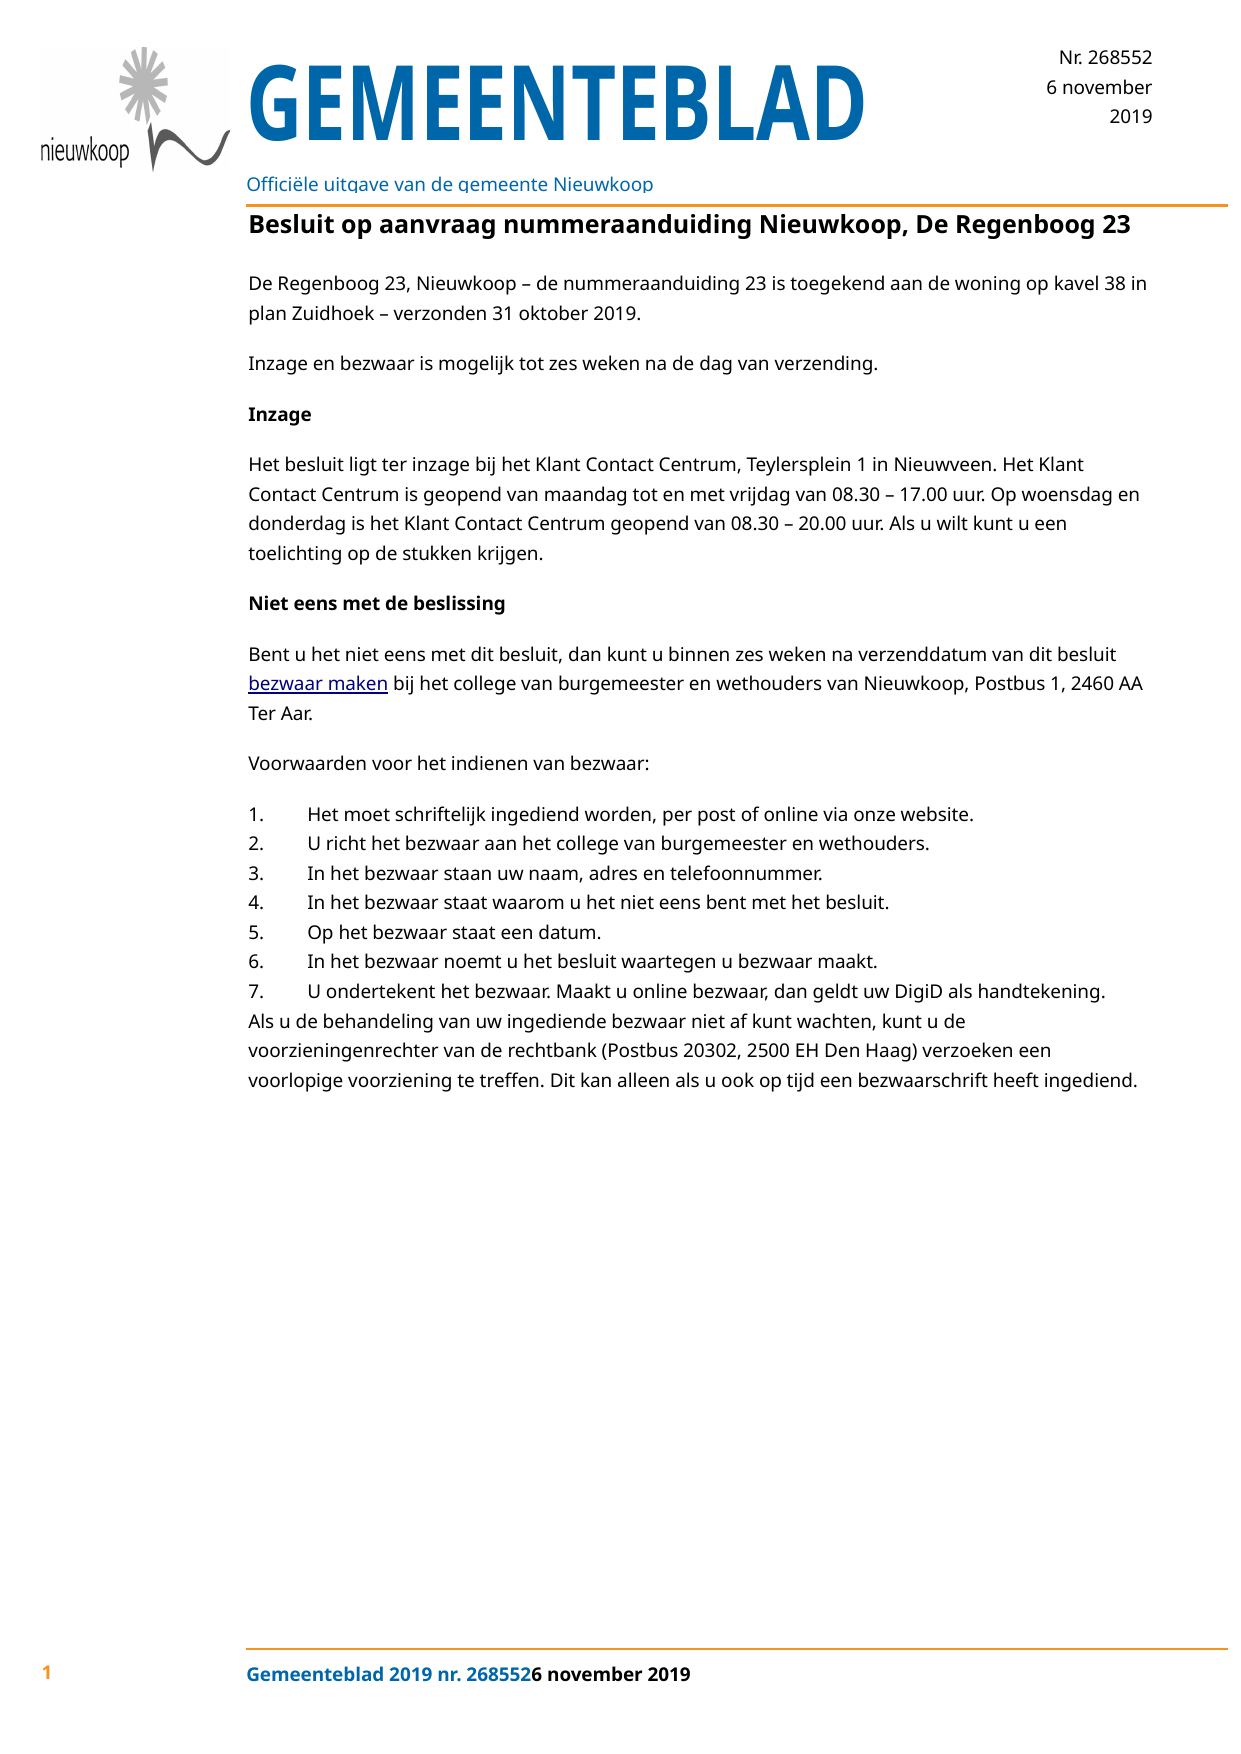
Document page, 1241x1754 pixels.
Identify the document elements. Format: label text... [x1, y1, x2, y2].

picture [41, 47, 231, 172]
text Besluit op aanvraag nummeraanduiding Nieuwkoop, De Regenboog 23 [248, 207, 1152, 241]
list In het bezwaar staan uw naam, adres en telefoonnummer. [248, 860, 1152, 886]
text Inzage [248, 401, 1152, 426]
list In het bezwaar noemt u het besluit waartegen u bezwaar maakt. [248, 949, 1152, 974]
text Inzage en bezwaar is mogelijk tot zes weken na de dag van verzending. [248, 350, 1152, 376]
list U richt het bezwaar aan het college van burgemeester en wethouders. [248, 830, 1152, 856]
list Het moet schriftelijk ingediend worden, per post of online via onze website. [248, 801, 1152, 826]
text Het besluit ligt ter inzage bij het Klant Contact Centrum, Teylersplein 1 in Nieuwveen. Het Klant Contact Centrum is geopend van maandag tot en met vrijdag van 08.30 – 17.00 uur. Op woensdag en donderdag is het Klant Contact Centrum geopend van 08.30 – 20.00 uur. Als u wilt kunt u een toelichting op de stukken krijgen. [248, 451, 1152, 566]
text De Regenboog 23, Nieuwkoop – de nummeraanduiding 23 is toegekend aan de woning op kavel 38 in plan Zuidhoek – verzonden 31 oktober 2019. [248, 270, 1152, 326]
text Niet eens met de beslissing [248, 590, 1152, 616]
list Op het bezwaar staat een datum. [248, 919, 1152, 945]
text Bent u het niet eens met dit besluit, dan kunt u binnen zes weken na verzenddatum van dit besluit bezwaar maken bij het college van burgemeester en wethouders van Nieuwkoop, Postbus 1, 2460 AA Ter Aar. [248, 641, 1152, 726]
list U ondertekent het bezwaar. Maakt u online bezwaar, dan geldt uw DigiD als handtekening. [248, 978, 1152, 1004]
text Als u de behandeling van uw ingediende bezwaar niet af kunt wachten, kunt u de voorzieningenrechter van de rechtbank (Postbus 20302, 2500 EH Den Haag) verzoeken een voorlopige voorziening te treffen. Dit kan alleen als u ook op tijd een bezwaarschrift heeft ingediend. [248, 1008, 1152, 1093]
list In het bezwaar staat waarom u het niet eens bent met het besluit. [248, 889, 1152, 915]
text Voorwaarden voor het indienen van bezwaar: [248, 750, 1152, 776]
